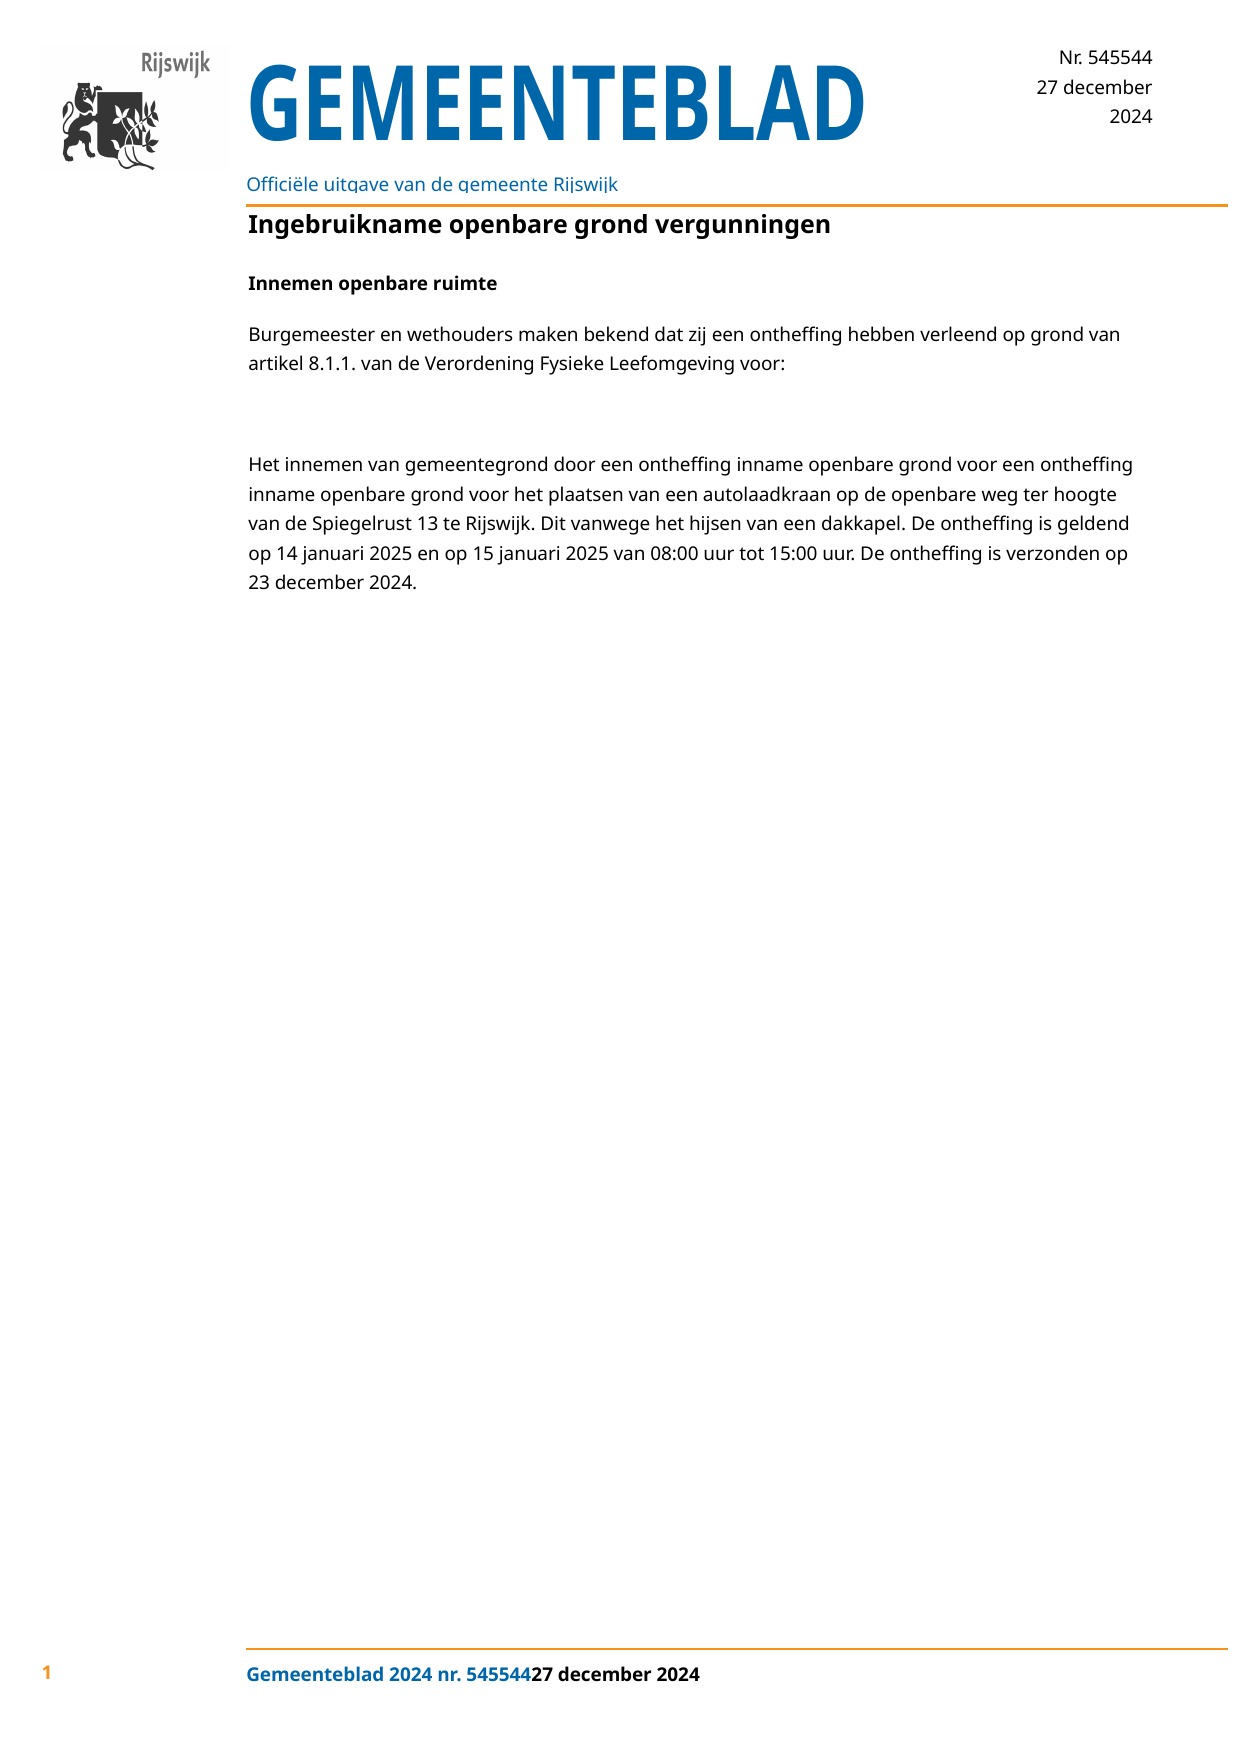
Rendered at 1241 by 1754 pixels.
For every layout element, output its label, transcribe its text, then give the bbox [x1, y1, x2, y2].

text Het innemen van gemeentegrond door een ontheffing inname openbare grond voor een ontheffing inname openbare grond voor het plaatsen van een autolaadkraan op de openbare weg ter hoogte van de Spiegelrust 13 te Rijswijk. Dit vanwege het hijsen van een dakkapel. De ontheffing is geldend op 14 januari 2025 en op 15 januari 2025 van 08:00 uur tot 15:00 uur. De ontheffing is verzonden op 23 december 2024. [248, 451, 1152, 595]
text Burgemeester en wethouders maken bekend dat zij een ontheffing hebben verleend op grond van artikel 8.1.1. van de Verordening Fysieke Leefomgeving voor: [248, 321, 1152, 376]
text Ingebruikname openbare grond vergunningen [248, 207, 1152, 241]
picture [41, 47, 231, 172]
text Innemen openbare ruimte [248, 270, 1152, 296]
